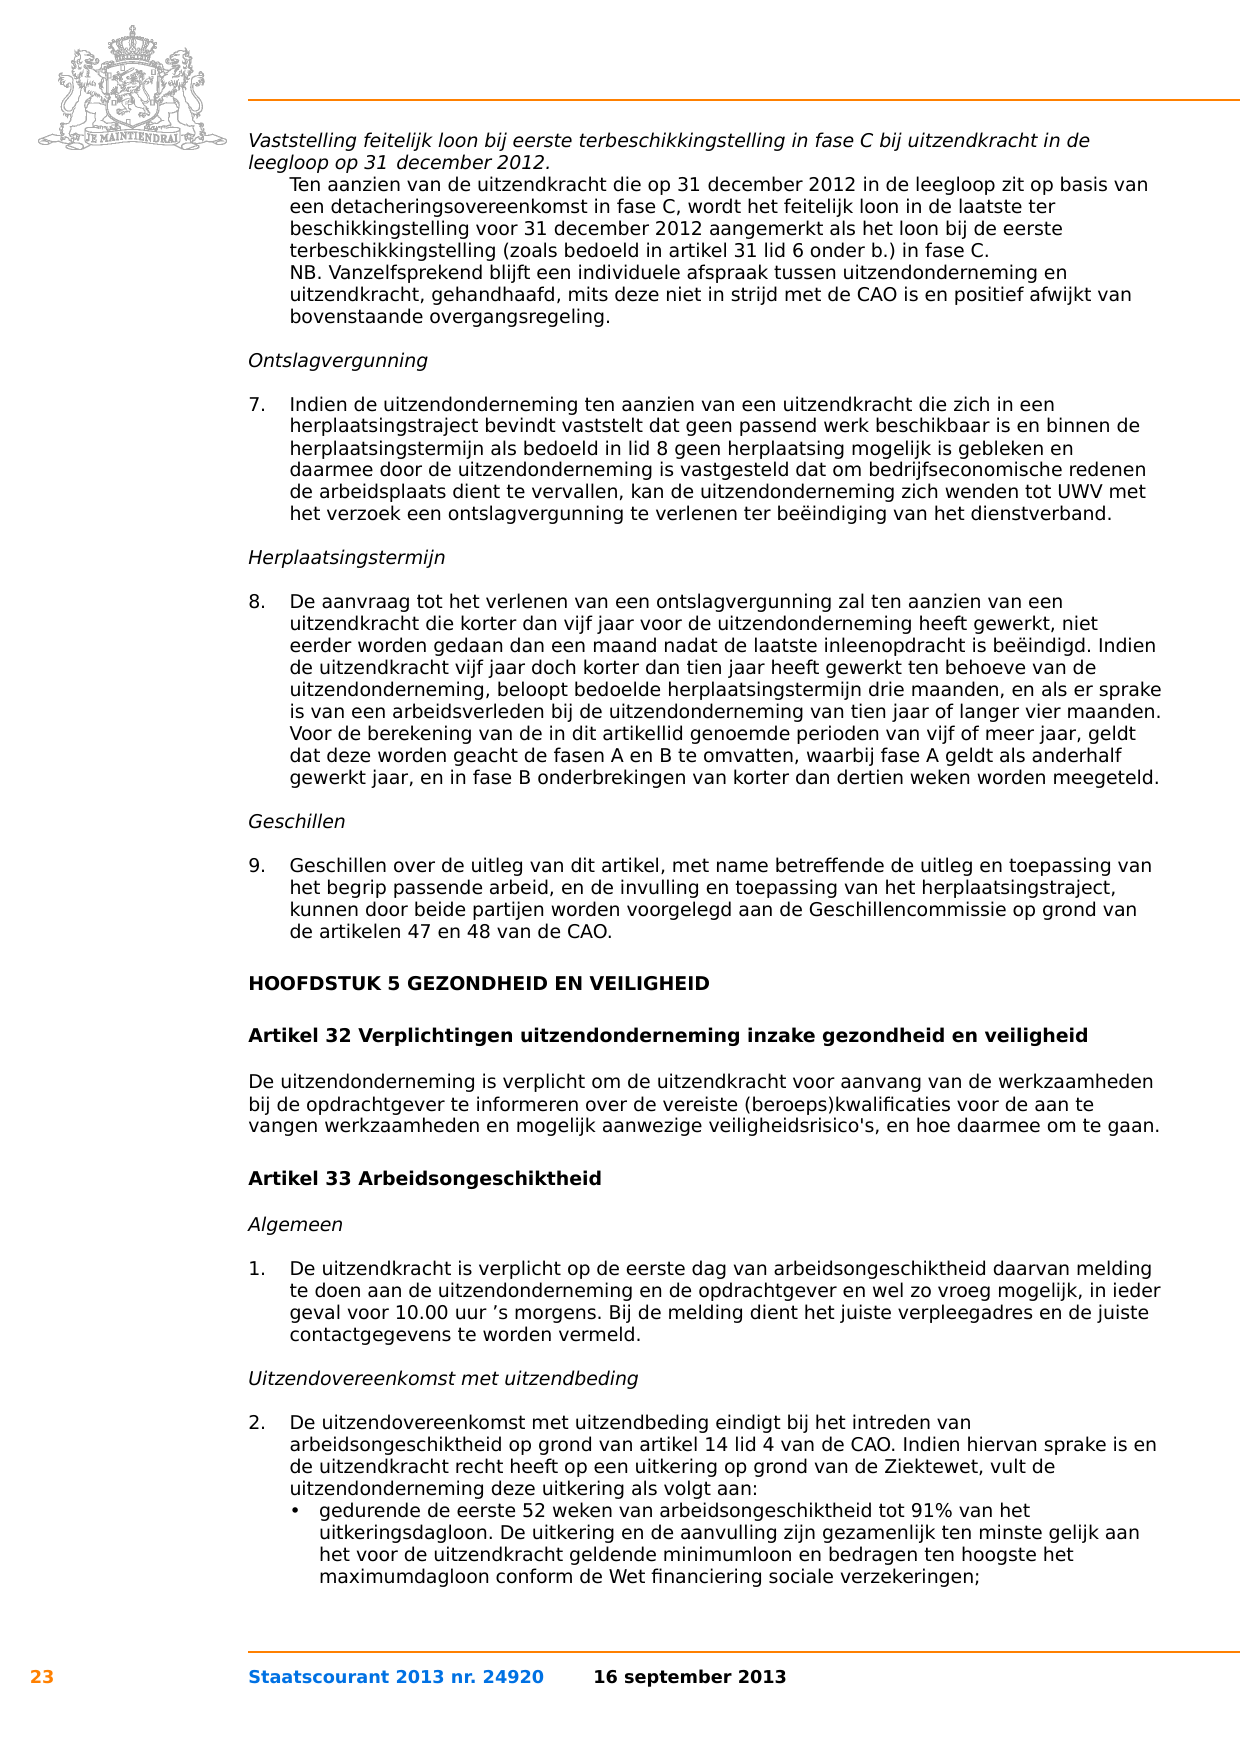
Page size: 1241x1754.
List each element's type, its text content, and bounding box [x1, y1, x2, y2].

text 1. De uitzendkracht is verplicht op de eerste dag van arbeidsongeschiktheid daarvan melding te doen aan de uitzendonderneming en de opdrachtgever en wel zo vroeg mogelijk, in ieder geval voor 10.00 uur ’s morgens. Bij de melding dient het juiste verpleegadres en de juiste contactgegevens te worden vermeld. [248, 1258, 1163, 1346]
subtitle Artikel 33 Arbeidsongeschiktheid [248, 1167, 1163, 1189]
subtitle Geschillen [248, 811, 1163, 833]
text Ten aanzien van de uitzendkracht die op 31 december 2012 in de leegloop zit op basis van een detacheringsovereenkomst in fase C, wordt het feitelijk loon in de laatste ter beschikkingstelling voor 31 december 2012 aangemerkt als het loon bij de eerste terbeschikkingstelling (zoals bedoeld in artikel 31 lid 6 onder b.) in fase C. [289, 174, 1163, 262]
subtitle Vaststelling feitelijk loon bij eerste terbeschikkingstelling in fase C bij uitzendkracht in de leegloop op 31 december 2012. [248, 130, 1163, 174]
subtitle Herplaatsingstermijn [248, 547, 1163, 569]
subtitle Uitzendovereenkomst met uitzendbeding [248, 1368, 1163, 1390]
text NB. Vanzelfsprekend blijft een individuele afspraak tussen uitzendonderneming en uitzendkracht, gehandhaafd, mits deze niet in strijd met de CAO is en positief afwijkt van bovenstaande overgangsregeling. [289, 262, 1163, 328]
text 8. De aanvraag tot het verlenen van een ontslagvergunning zal ten aanzien van een uitzendkracht die korter dan vijf jaar voor de uitzendonderneming heeft gewerkt, niet eerder worden gedaan dan een maand nadat de laatste inleenopdracht is beëindigd. Indien de uitzendkracht vijf jaar doch korter dan tien jaar heeft gewerkt ten behoeve van de uitzendonderneming, beloopt bedoelde herplaatsingstermijn drie maanden, en als er sprake is van een arbeidsverleden bij de uitzendonderneming van tien jaar of langer vier maanden. [248, 591, 1163, 723]
text 7. Indien de uitzendonderneming ten aanzien van een uitzendkracht die zich in een herplaatsingstraject bevindt vaststelt dat geen passend werk beschikbaar is en binnen de herplaatsingstermijn als bedoeld in lid 8 geen herplaatsing mogelijk is gebleken en daarmee door de uitzendonderneming is vastgesteld dat om bedrijfseconomische redenen de arbeidsplaats dient te vervallen, kan de uitzendonderneming zich wenden tot UWV met het verzoek een ontslagvergunning te verlenen ter beëindiging van het dienstverband. [248, 393, 1163, 525]
text • gedurende de eerste 52 weken van arbeidsongeschiktheid tot 91% van het uitkeringsdagloon. De uitkering en de aanvulling zijn gezamenlijk ten minste gelijk aan het voor de uitzendkracht geldende minimumloon en bedragen ten hoogste het maximumdagloon conform de Wet financiering sociale verzekeringen; [289, 1500, 1163, 1588]
text 9. Geschillen over de uitleg van dit artikel, met name betreffende de uitleg en toepassing van het begrip passende arbeid, en de invulling en toepassing van het herplaatsingstraject, kunnen door beide partijen worden voorgelegd aan de Geschillencommissie op grond van de artikelen 47 en 48 van de CAO. [248, 854, 1163, 942]
subtitle Ontslagvergunning [248, 349, 1163, 372]
picture [38, 25, 227, 150]
text 2. De uitzendovereenkomst met uitzendbeding eindigt bij het intreden van arbeidsongeschiktheid op grond van artikel 14 lid 4 van de CAO. Indien hiervan sprake is en de uitzendkracht recht heeft op een uitkering op grond van de Ziektewet, vult de uitzendonderneming deze uitkering als volgt aan: [248, 1412, 1163, 1500]
text De uitzendonderneming is verplicht om de uitzendkracht voor aanvang van de werkzaamheden bij de opdrachtgever te informeren over de vereiste (beroeps)kwalificaties voor de aan te vangen werkzaamheden en mogelijk aanwezige veiligheidsrisico's, en hoe daarmee om te gaan. [248, 1071, 1163, 1137]
text Voor de berekening van de in dit artikellid genoemde perioden van vijf of meer jaar, geldt dat deze worden geacht de fasen A en B te omvatten, waarbij fase A geldt als anderhalf gewerkt jaar, en in fase B onderbrekingen van korter dan dertien weken worden meegeteld. [289, 723, 1163, 789]
subtitle Algemeen [248, 1214, 1163, 1236]
subtitle HOOFDSTUK 5 GEZONDHEID EN VEILIGHEID [248, 972, 1163, 994]
subtitle Artikel 32 Verplichtingen uitzendonderneming inzake gezondheid en veiligheid [248, 1024, 1163, 1046]
